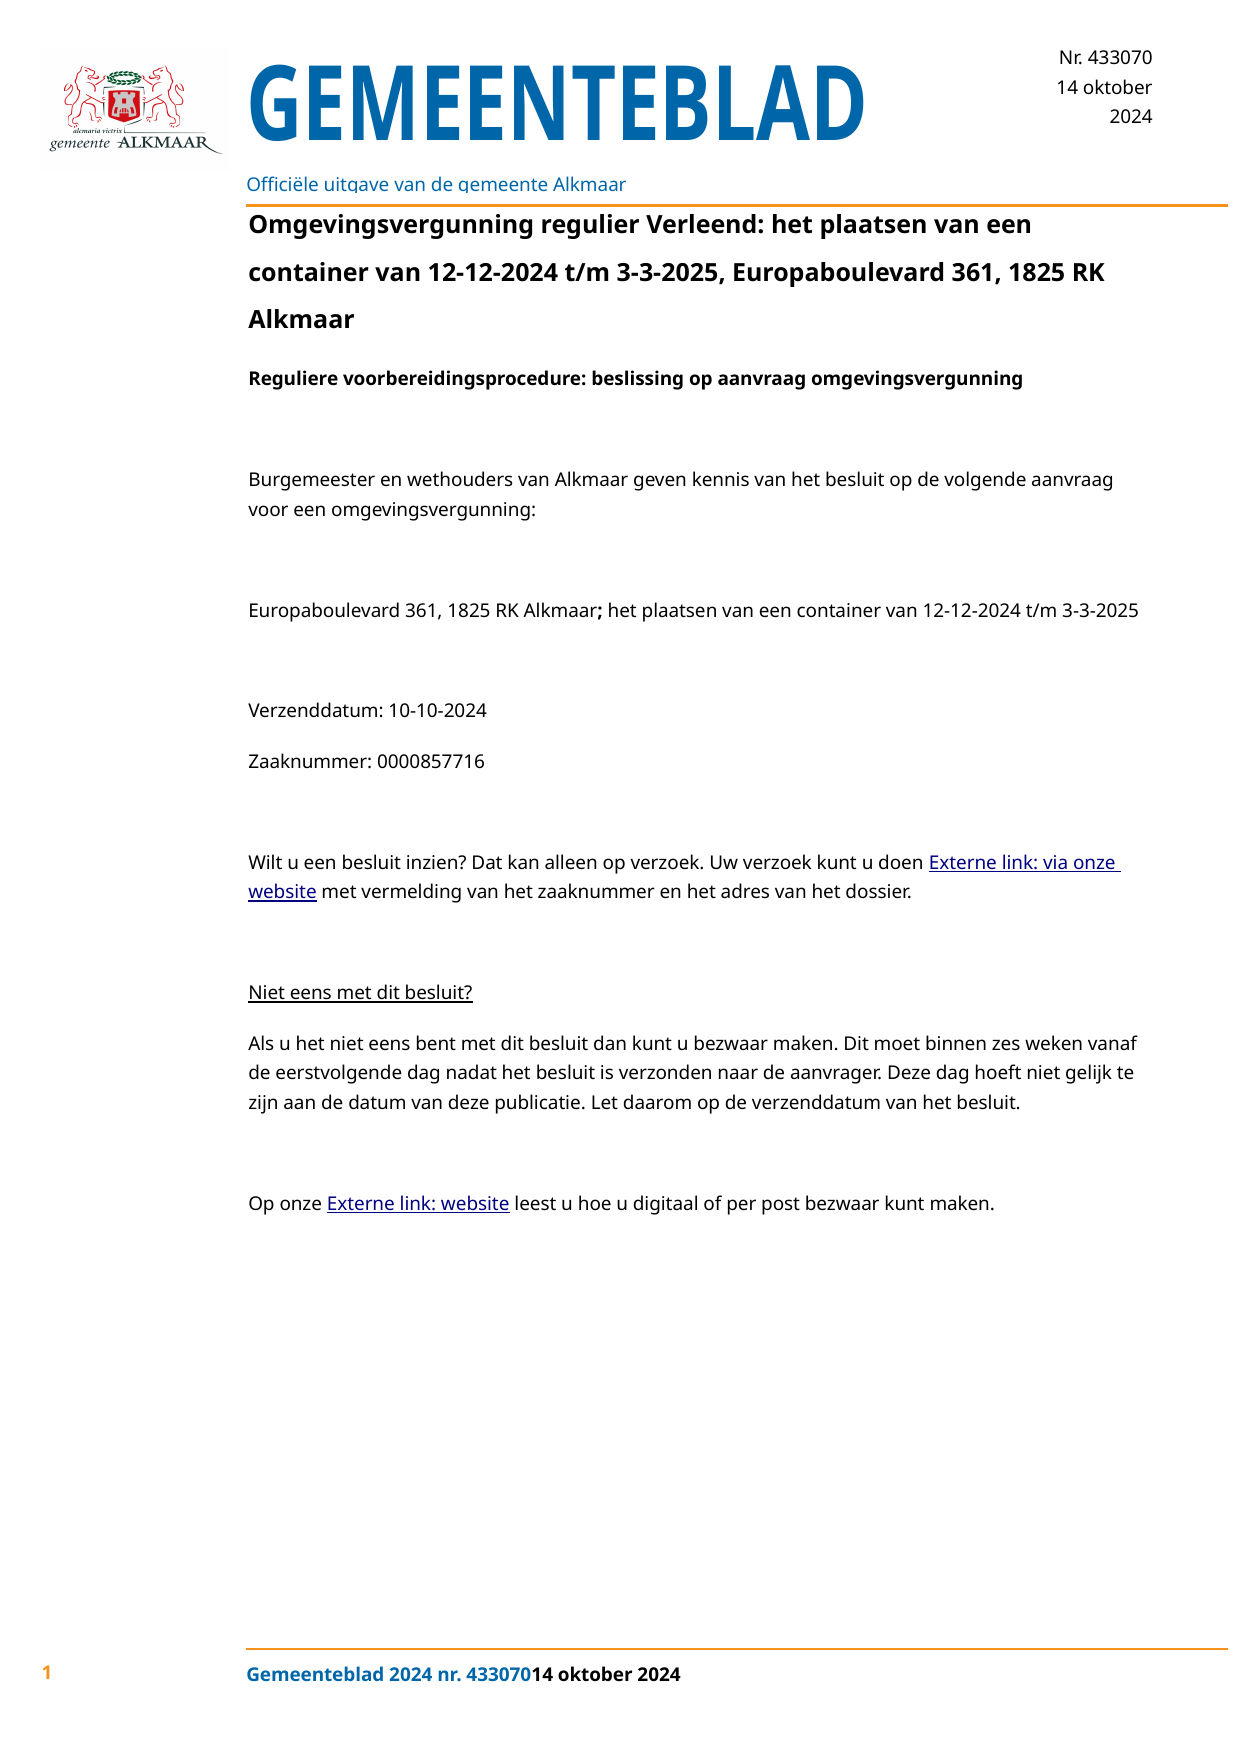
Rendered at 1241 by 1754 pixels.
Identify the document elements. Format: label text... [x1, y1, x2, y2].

text Omgevingsvergunning regulier Verleend: het plaatsen van een container van 12-12-2024 t/m 3-3-2025, Europaboulevard 361, 1825 RK Alkmaar [248, 207, 1152, 336]
text Burgemeester en wethouders van Alkmaar geven kennis van het besluit op de volgende aanvraag voor een omgevingsvergunning: [248, 466, 1152, 522]
text Europaboulevard 361, 1825 RK Alkmaar; het plaatsen van een container van 12-12-2024 t/m 3-3-2025 [248, 597, 1152, 622]
text Op onze Externe link: website leest u hoe u digitaal of per post bezwaar kunt maken. [248, 1190, 1152, 1215]
text Niet eens met dit besluit? [248, 979, 1152, 1005]
picture [41, 47, 231, 172]
text Zaaknummer: 0000857716 [248, 748, 1152, 774]
text Verzenddatum: 10-10-2024 [248, 698, 1152, 723]
text Reguliere voorbereidingsprocedure: beslissing op aanvraag omgevingsvergunning [248, 366, 1152, 391]
text Als u het niet eens bent met dit besluit dan kunt u bezwaar maken. Dit moet binnen zes weken vanaf de eerstvolgende dag nadat het besluit is verzonden naar de aanvrager. Deze dag hoeft niet gelijk te zijn aan de datum van deze publicatie. Let daarom op de verzenddatum van het besluit. [248, 1030, 1152, 1114]
text Wilt u een besluit inzien? Dat kan alleen op verzoek. Uw verzoek kunt u doen Externe link: via onze website met vermelding van het zaaknummer en het adres van het dossier. [248, 849, 1152, 904]
